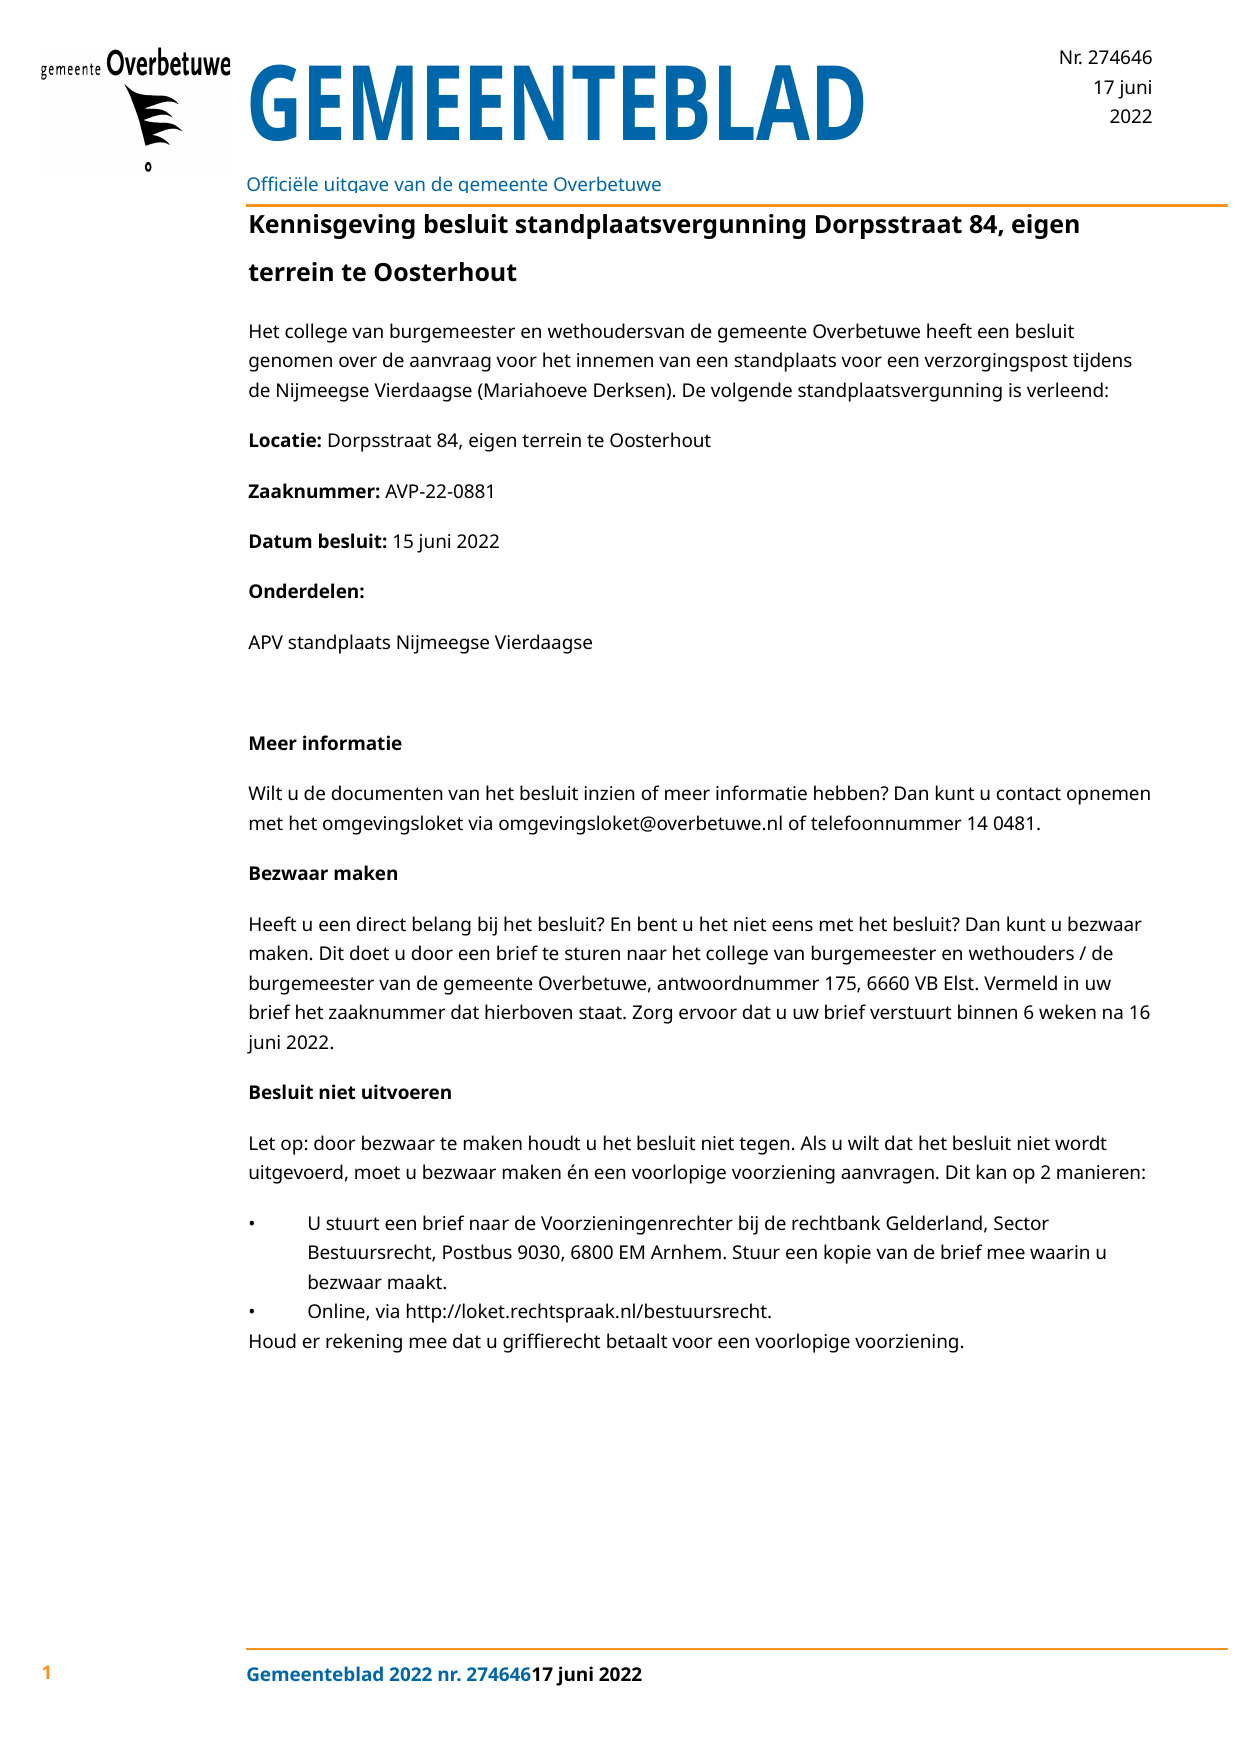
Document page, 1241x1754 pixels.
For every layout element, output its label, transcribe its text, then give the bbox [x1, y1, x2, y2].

text Zaaknummer: AVP-22-0881 [248, 478, 1152, 504]
text Heeft u een direct belang bij het besluit? En bent u het niet eens met het besluit? Dan kunt u bezwaar maken. Dit doet u door een brief te sturen naar het college van burgemeester en wethouders / de burgemeester van de gemeente Overbetuwe, antwoordnummer 175, 6660 VB Elst. Vermeld in uw brief het zaaknummer dat hierboven staat. Zorg ervoor dat u uw brief verstuurt binnen 6 weken na 16 juni 2022. [248, 911, 1152, 1055]
text Onderdelen: [248, 579, 1152, 604]
text Datum besluit: 15 juni 2022 [248, 528, 1152, 554]
text Besluit niet uitvoeren [248, 1079, 1152, 1105]
text APV standplaats Nijmeegse Vierdaagse [248, 629, 1152, 655]
text Locatie: Dorpsstraat 84, eigen terrein te Oosterhout [248, 427, 1152, 453]
text Houd er rekening mee dat u griffierecht betaalt voor een voorlopige voorziening. [248, 1328, 1152, 1354]
text Het college van burgemeester en wethoudersvan de gemeente Overbetuwe heeft een besluit genomen over de aanvraag voor het innemen van een standplaats voor een verzorgingspost tijdens de Nijmeegse Vierdaagse (Mariahoeve Derksen). De volgende standplaatsvergunning is verleend: [248, 318, 1152, 403]
text Wilt u de documenten van het besluit inzien of meer informatie hebben? Dan kunt u contact opnemen met het omgevingsloket via omgevingsloket@overbetuwe.nl of telefoonnummer 14 0481. [248, 780, 1152, 836]
picture [41, 47, 231, 172]
text Let op: door bezwaar te maken houdt u het besluit niet tegen. Als u wilt dat het besluit niet wordt uitgevoerd, moet u bezwaar maken én een voorlopige voorziening aanvragen. Dit kan op 2 manieren: [248, 1130, 1152, 1185]
text Meer informatie [248, 730, 1152, 756]
list Online, via http://loket.rechtspraak.nl/bestuursrecht. [248, 1299, 1152, 1324]
text Bezwaar maken [248, 860, 1152, 886]
list U stuurt een brief naar de Voorzieningenrechter bij de rechtbank Gelderland, Sector Bestuursrecht, Postbus 9030, 6800 EM Arnhem. Stuur een kopie van de brief mee waarin u bezwaar maakt. [248, 1210, 1152, 1295]
text Kennisgeving besluit standplaatsvergunning Dorpsstraat 84, eigen terrein te Oosterhout [248, 207, 1152, 288]
